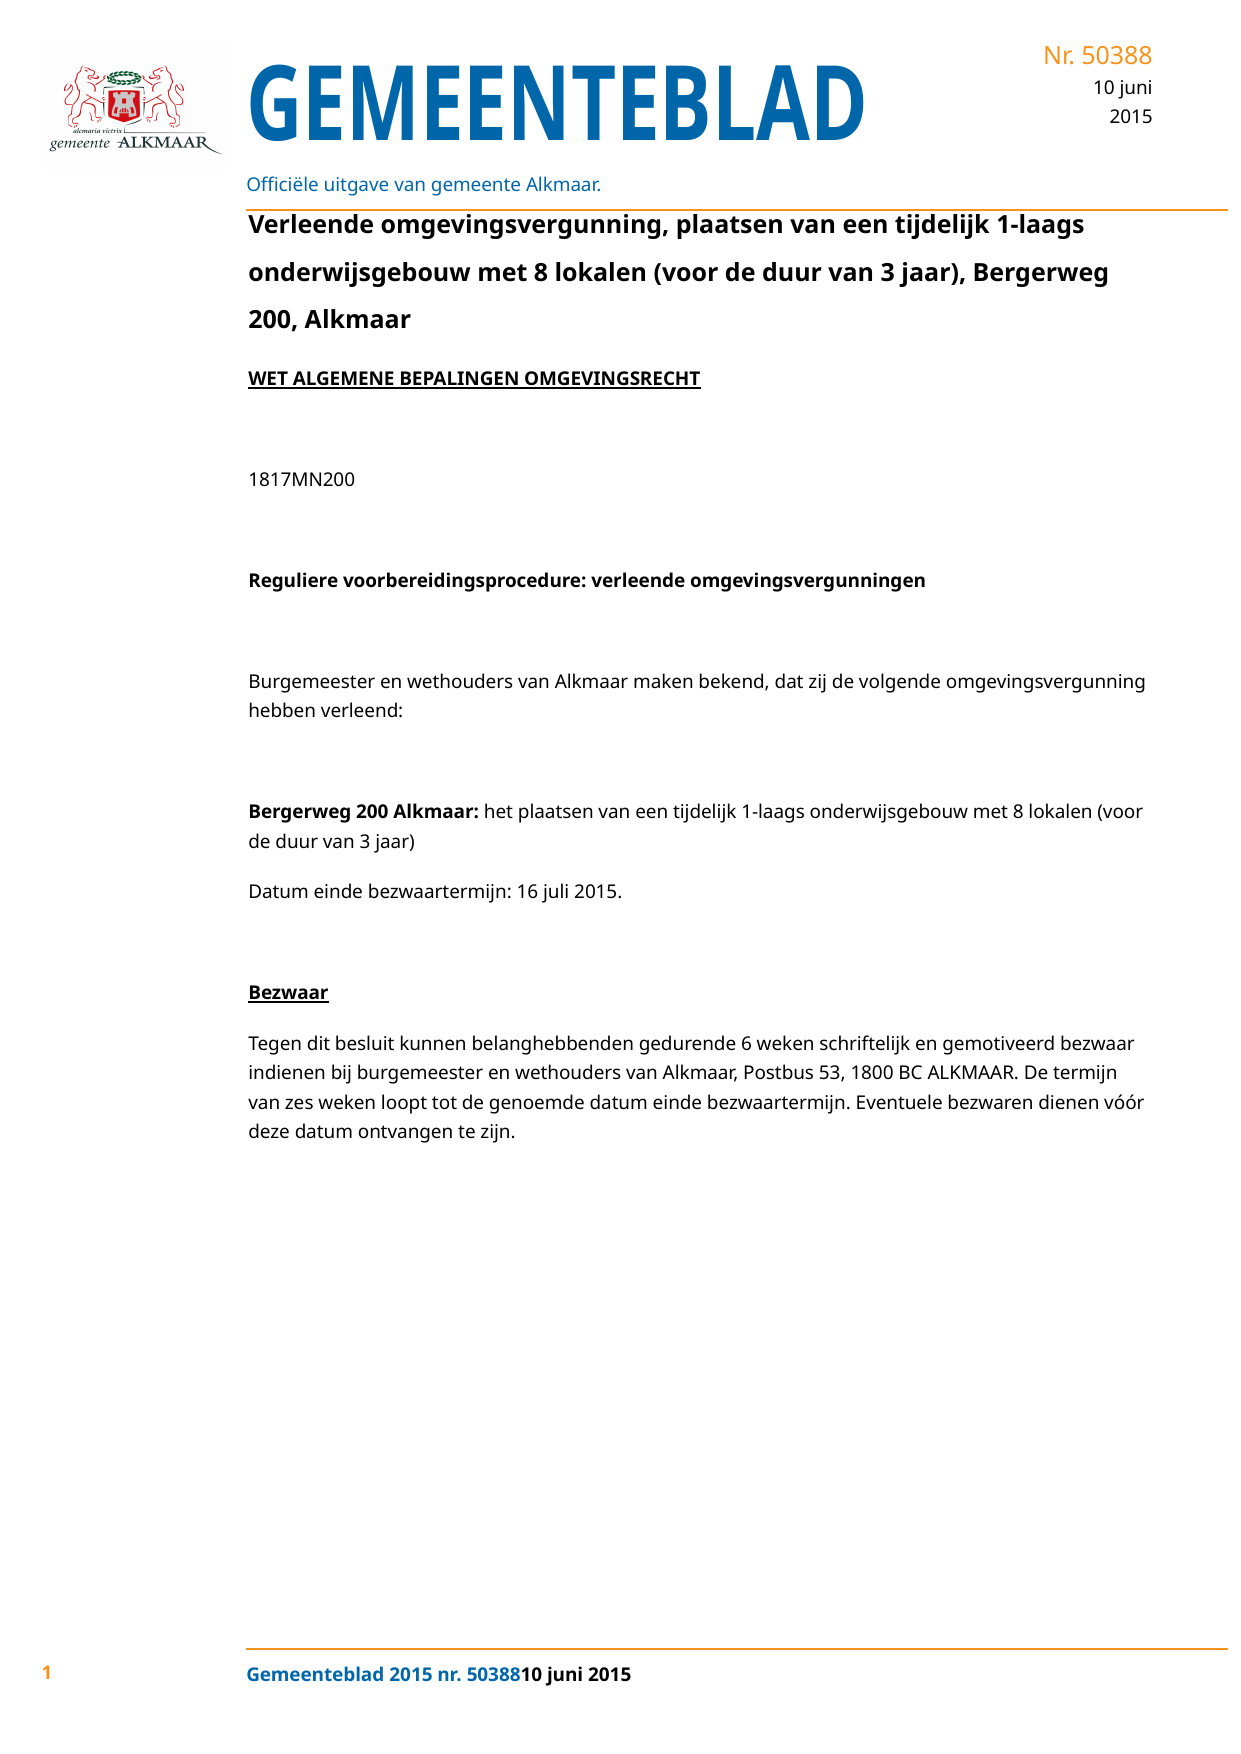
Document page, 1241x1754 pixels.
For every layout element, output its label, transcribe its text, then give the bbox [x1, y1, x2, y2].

text Datum einde bezwaartermijn: 16 juli 2015. [248, 878, 1152, 904]
text Burgemeester en wethouders van Alkmaar maken bekend, dat zij de volgende omgevingsvergunning hebben verleend: [248, 668, 1152, 723]
text Bezwaar [248, 979, 1152, 1005]
text Verleende omgevingsvergunning, plaatsen van een tijdelijk 1-laags onderwijsgebouw met 8 lokalen (voor de duur van 3 jaar), Bergerweg 200, Alkmaar [248, 211, 1152, 336]
text 1817MN200 [248, 466, 1152, 492]
text Reguliere voorbereidingsprocedure: verleende omgevingsvergunningen [248, 567, 1152, 593]
picture [41, 47, 231, 172]
text Tegen dit besluit kunnen belanghebbenden gedurende 6 weken schriftelijk en gemotiveerd bezwaar indienen bij burgemeester en wethouders van Alkmaar, Postbus 53, 1800 BC ALKMAAR. De termijn van zes weken loopt tot de genoemde datum einde bezwaartermijn. Eventuele bezwaren dienen vóór deze datum ontvangen te zijn. [248, 1030, 1152, 1144]
text WET ALGEMENE BEPALINGEN OMGEVINGSRECHT [248, 366, 1152, 391]
text Bergerweg 200 Alkmaar: het plaatsen van een tijdelijk 1-laags onderwijsgebouw met 8 lokalen (voor de duur van 3 jaar) [248, 798, 1152, 854]
